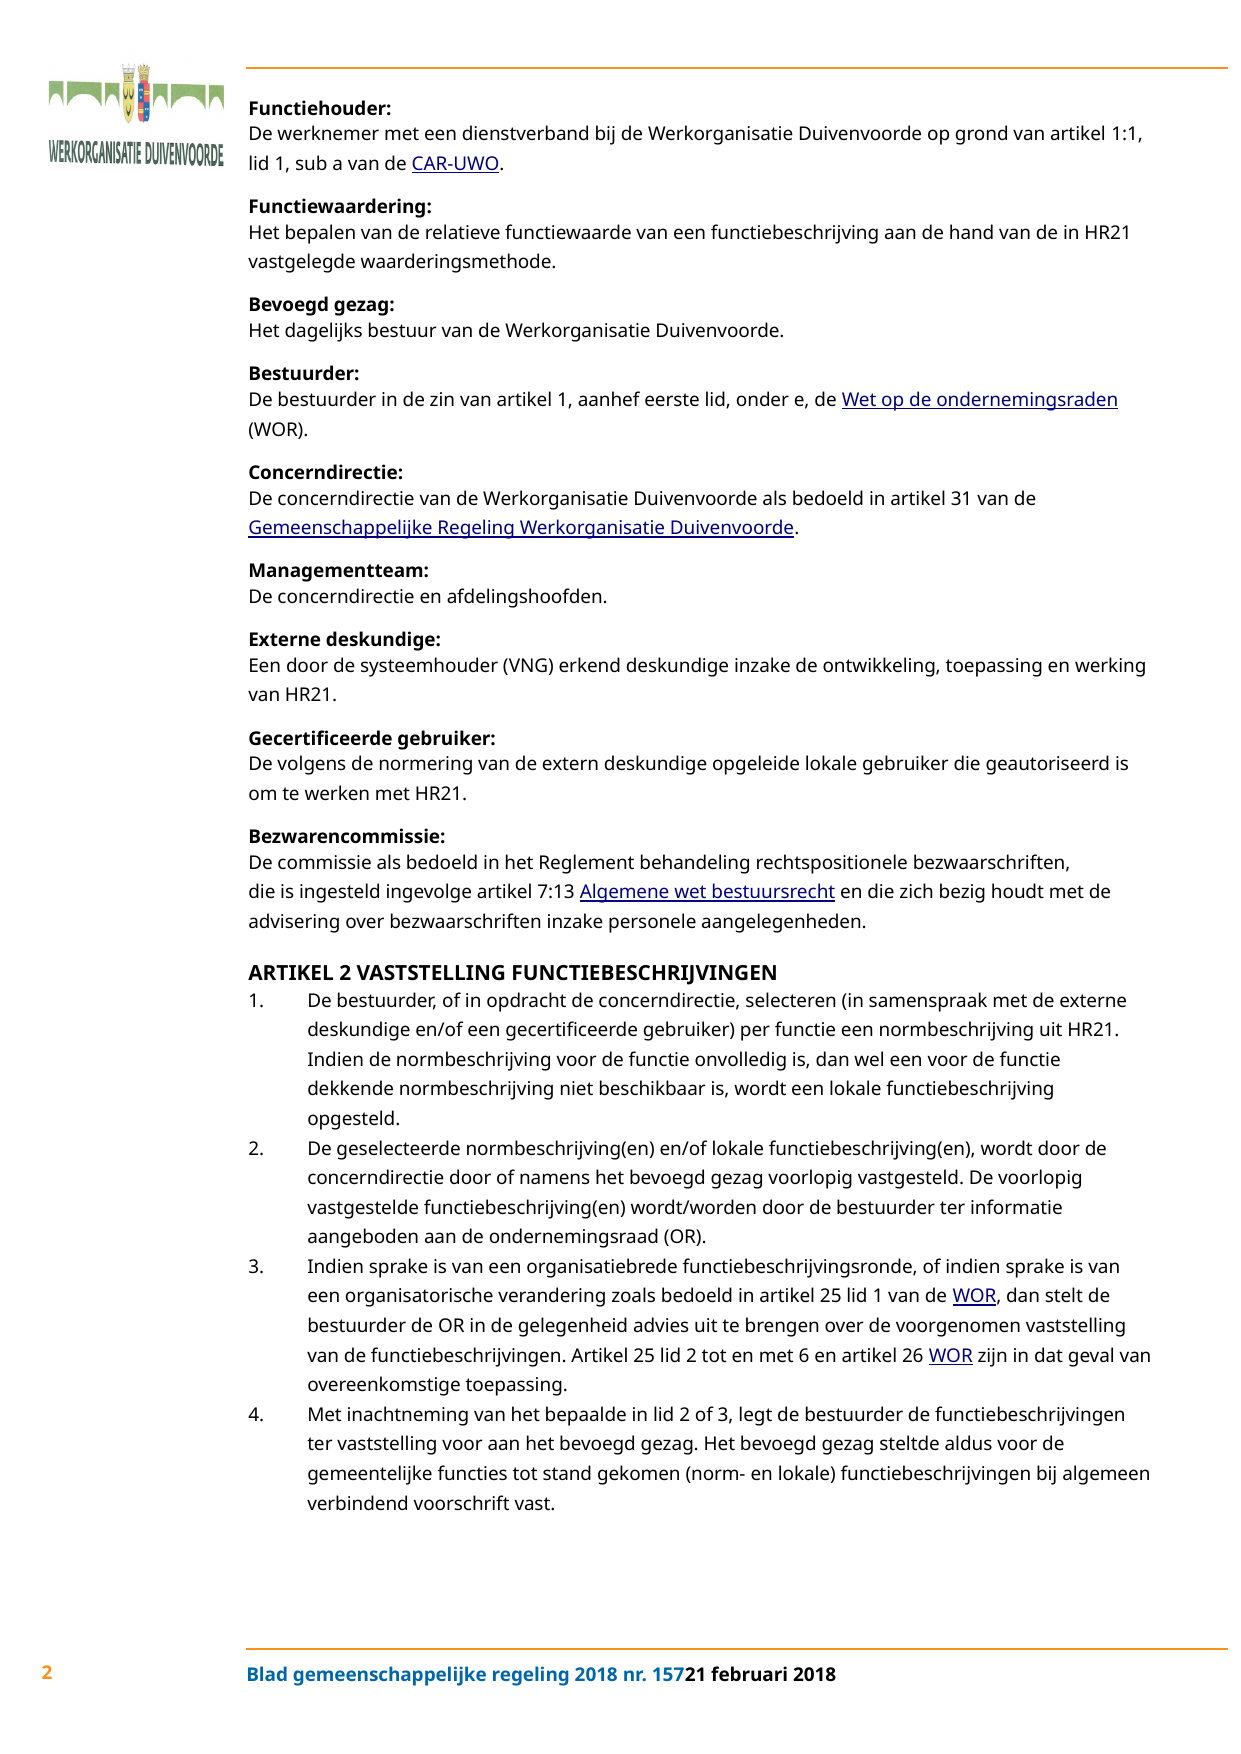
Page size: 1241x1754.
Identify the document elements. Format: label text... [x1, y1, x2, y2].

text De concerndirectie van de Werkorganisatie Duivenvoorde als bedoeld in artikel 31 van de Gemeenschappelijke Regeling Werkorganisatie Duivenvoorde. [248, 485, 1152, 540]
list De bestuurder, of in opdracht de concerndirectie, selecteren (in samenspraak met de externe deskundige en/of een gecertificeerde gebruiker) per functie een normbeschrijving uit HR21. Indien de normbeschrijving voor de functie onvolledig is, dan wel een voor de functie dekkende normbeschrijving niet beschikbaar is, wordt een lokale functiebeschrijving opgesteld. [248, 987, 1152, 1131]
text Managementteam: [248, 557, 1152, 583]
picture [41, 47, 231, 172]
list De geselecteerde normbeschrijving(en) en/of lokale functiebeschrijving(en), wordt door de concerndirectie door of namens het bevoegd gezag voorlopig vastgesteld. De voorlopig vastgestelde functiebeschrijving(en) wordt/worden door de bestuurder ter informatie aangeboden aan de ondernemingsraad (OR). [248, 1135, 1152, 1249]
text Bezwarencommissie: [248, 823, 1152, 849]
text Het bepalen van de relatieve functiewaarde van een functiebeschrijving aan de hand van de in HR21 vastgelegde waarderingsmethode. [248, 219, 1152, 274]
list Indien sprake is van een organisatiebrede functiebeschrijvingsronde, of indien sprake is van een organisatorische verandering zoals bedoeld in artikel 25 lid 1 van de WOR, dan stelt de bestuurder de OR in de gelegenheid advies uit te brengen over de voorgenomen vaststelling van de functiebeschrijvingen. Artikel 25 lid 2 tot en met 6 en artikel 26 WOR zijn in dat geval van overeenkomstige toepassing. [248, 1253, 1152, 1397]
text De bestuurder in de zin van artikel 1, aanhef eerste lid, onder e, de Wet op de ondernemingsraden (WOR). [248, 386, 1152, 442]
text De volgens de normering van de extern deskundige opgeleide lokale gebruiker die geautoriseerd is om te werken met HR21. [248, 750, 1152, 806]
text Concerndirectie: [248, 459, 1152, 485]
text Bevoegd gezag: [248, 292, 1152, 317]
text Gecertificeerde gebruiker: [248, 725, 1152, 750]
text Bestuurder: [248, 361, 1152, 386]
text De commissie als bedoeld in het Reglement behandeling rechtspositionele bezwaarschriften, [248, 849, 1152, 874]
text De werknemer met een dienstverband bij de Werkorganisatie Duivenvoorde op grond van artikel 1:1, lid 1, sub a van de CAR-UWO. [248, 121, 1152, 176]
text ARTIKEL 2 VASTSTELLING FUNCTIEBESCHRIJVINGEN [248, 958, 1152, 987]
text Functiewaardering: [248, 193, 1152, 219]
text Externe deskundige: [248, 626, 1152, 652]
list Met inachtneming van het bepaalde in lid 2 of 3, legt de bestuurder de functiebeschrijvingen ter vaststelling voor aan het bevoegd gezag. Het bevoegd gezag steltde aldus voor de gemeentelijke functies tot stand gekomen (norm- en lokale) functiebeschrijvingen bij algemeen verbindend voorschrift vast. [248, 1401, 1152, 1516]
text De concerndirectie en afdelingshoofden. [248, 583, 1152, 609]
text Een door de systeemhouder (VNG) erkend deskundige inzake de ontwikkeling, toepassing en werking van HR21. [248, 652, 1152, 707]
text die is ingesteld ingevolge artikel 7:13 Algemene wet bestuursrecht en die zich bezig houdt met de advisering over bezwaarschriften inzake personele aangelegenheden. [248, 878, 1152, 934]
text Het dagelijks bestuur van de Werkorganisatie Duivenvoorde. [248, 317, 1152, 343]
text Functiehouder: [248, 95, 1152, 121]
